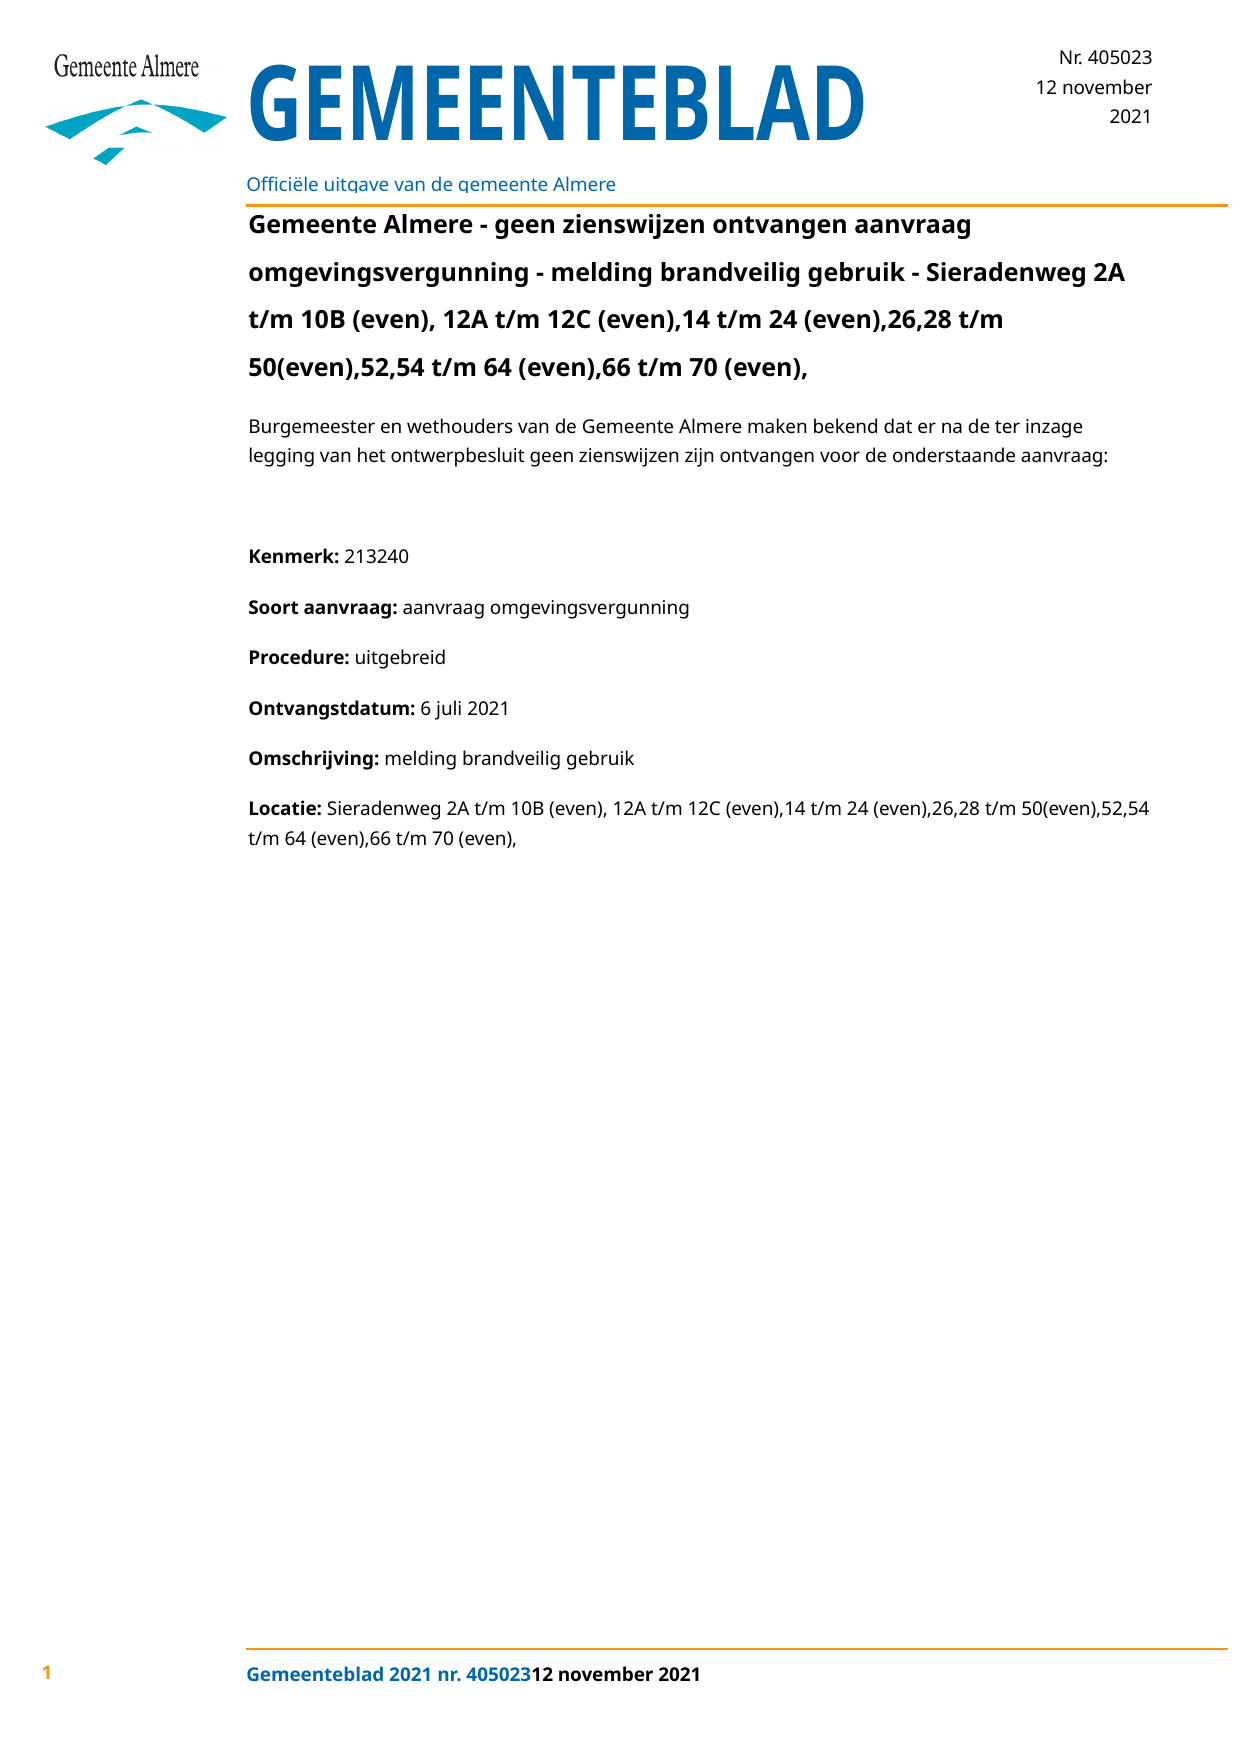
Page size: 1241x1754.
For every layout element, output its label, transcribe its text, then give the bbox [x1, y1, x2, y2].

text Kenmerk: 213240 [248, 543, 1152, 569]
text Burgemeester en wethouders van de Gemeente Almere maken bekend dat er na de ter inzage legging van het ontwerpbesluit geen zienswijzen zijn ontvangen voor de onderstaande aanvraag: [248, 413, 1152, 468]
text Ontvangstdatum: 6 juli 2021 [248, 695, 1152, 721]
picture [41, 47, 231, 172]
text Gemeente Almere - geen zienswijzen ontvangen aanvraag omgevingsvergunning - melding brandveilig gebruik - Sieradenweg 2A t/m 10B (even), 12A t/m 12C (even),14 t/m 24 (even),26,28 t/m 50(even),52,54 t/m 64 (even),66 t/m 70 (even), [248, 207, 1152, 384]
text Omschrijving: melding brandveilig gebruik [248, 745, 1152, 771]
text Soort aanvraag: aanvraag omgevingsvergunning [248, 594, 1152, 620]
text Locatie: Sieradenweg 2A t/m 10B (even), 12A t/m 12C (even),14 t/m 24 (even),26,28 t/m 50(even),52,54 t/m 64 (even),66 t/m 70 (even), [248, 796, 1152, 851]
text Procedure: uitgebreid [248, 644, 1152, 670]
